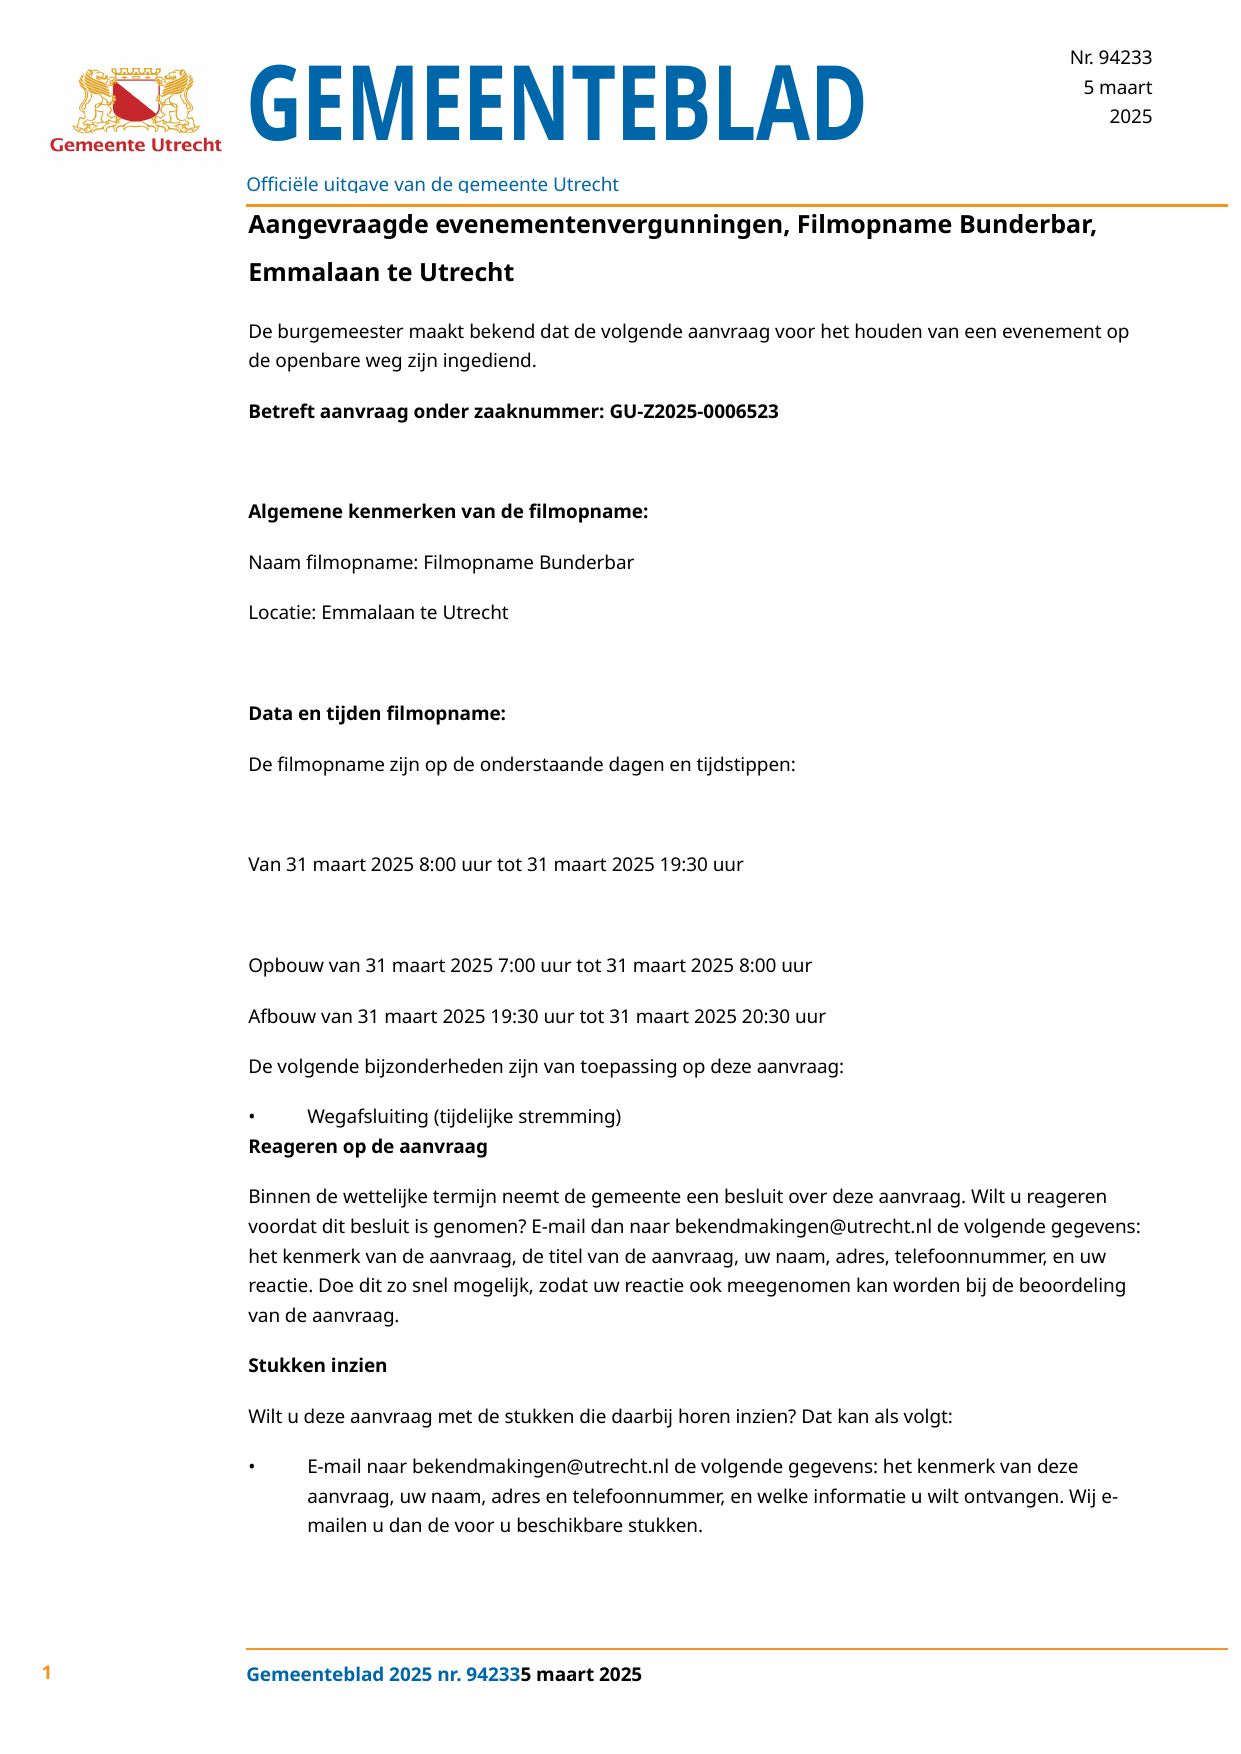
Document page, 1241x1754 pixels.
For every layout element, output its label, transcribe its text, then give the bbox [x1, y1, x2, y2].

text Locatie: Emmalaan te Utrecht [248, 599, 1152, 625]
text Data en tijden filmopname: [248, 700, 1152, 726]
text Opbouw van 31 maart 2025 7:00 uur tot 31 maart 2025 8:00 uur [248, 952, 1152, 978]
text Aangevraagde evenementenvergunningen, Filmopname Bunderbar, Emmalaan te Utrecht [248, 207, 1152, 288]
text Wilt u deze aanvraag met de stukken die daarbij horen inzien? Dat kan als volgt: [248, 1403, 1152, 1429]
text Stukken inzien [248, 1352, 1152, 1378]
text Van 31 maart 2025 8:00 uur tot 31 maart 2025 19:30 uur [248, 852, 1152, 877]
text Algemene kenmerken van de filmopname: [248, 499, 1152, 524]
text Naam filmopname: Filmopname Bunderbar [248, 549, 1152, 575]
text Binnen de wettelijke termijn neemt de gemeente een besluit over deze aanvraag. Wilt u reageren voordat dit besluit is genomen? E-mail dan naar bekendmakingen@utrecht.nl de volgende gegevens: het kenmerk van de aanvraag, de titel van de aanvraag, uw naam, adres, telefoonnummer, en uw reactie. Doe dit zo snel mogelijk, zodat uw reactie ook meegenomen kan worden bij de beoordeling van de aanvraag. [248, 1184, 1152, 1328]
text De filmopname zijn op de onderstaande dagen en tijdstippen: [248, 751, 1152, 777]
list E-mail naar bekendmakingen@utrecht.nl de volgende gegevens: het kenmerk van deze aanvraag, uw naam, adres en telefoonnummer, en welke informatie u wilt ontvangen. Wij e-mailen u dan de voor u beschikbare stukken. [248, 1453, 1152, 1538]
text Reageren op de aanvraag [248, 1133, 1152, 1159]
text De burgemeester maakt bekend dat de volgende aanvraag voor het houden van een evenement op de openbare weg zijn ingediend. [248, 318, 1152, 373]
text Betreft aanvraag onder zaaknummer: GU-Z2025-0006523 [248, 398, 1152, 424]
list Wegafsluiting (tijdelijke stremming) [248, 1104, 1152, 1129]
text De volgende bijzonderheden zijn van toepassing op deze aanvraag: [248, 1053, 1152, 1079]
text Afbouw van 31 maart 2025 19:30 uur tot 31 maart 2025 20:30 uur [248, 1003, 1152, 1029]
picture [41, 47, 231, 172]
